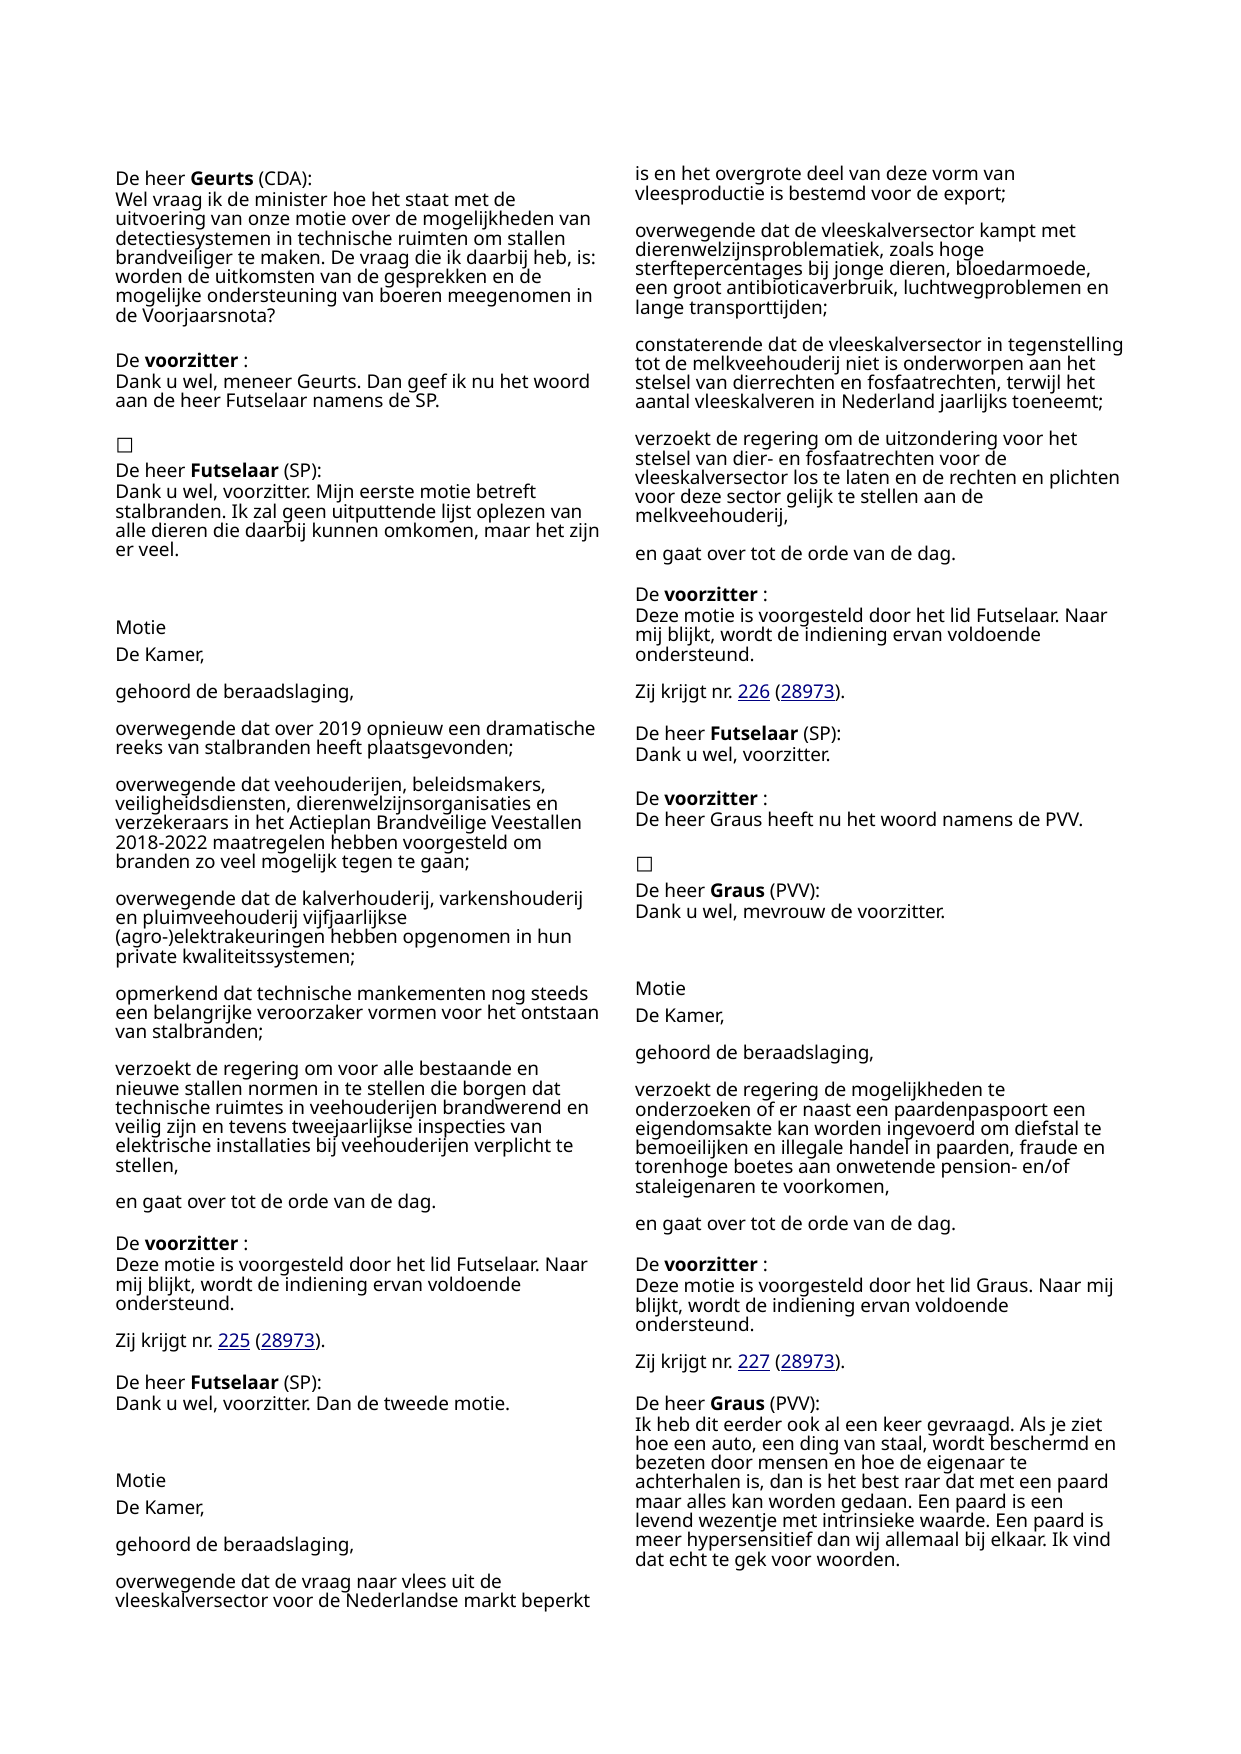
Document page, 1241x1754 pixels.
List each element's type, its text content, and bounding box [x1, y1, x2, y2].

text en gaat over tot de orde van de dag. [115, 1193, 605, 1213]
text De heer Graus heeft nu het woord namens de PVV. [635, 811, 1125, 831]
text De voorzitter : [635, 581, 1125, 607]
text Motie [115, 614, 605, 640]
text De Kamer, [115, 1499, 605, 1518]
text verzoekt de regering om voor alle bestaande en nieuwe stallen normen in te stellen die borgen dat technische ruimtes in veehouderijen brandwerend en veilig zijn en tevens tweejaarlijkse inspecties van elektrische installaties bij veehouderijen verplicht te stellen, [115, 1060, 605, 1176]
text gehoord de beraadslaging, [115, 683, 605, 702]
text overwegende dat de kalverhouderij, varkenshouderij en pluimveehouderij vijfjaarlijkse (agro-)elektrakeuringen hebben opgenomen in hun private kwaliteitssystemen; [115, 890, 605, 967]
text De heer Futselaar (SP): [635, 720, 1125, 746]
text gehoord de beraadslaging, [115, 1536, 605, 1555]
text De Kamer, [635, 1007, 1125, 1027]
text Deze motie is voorgesteld door het lid Graus. Naar mij blijkt, wordt de indiening ervan voldoende ondersteund. [635, 1277, 1125, 1335]
text Deze motie is voorgesteld door het lid Futselaar. Naar mij blijkt, wordt de indiening ervan voldoende ondersteund. [635, 607, 1125, 665]
text verzoekt de regering de mogelijkheden te onderzoeken of er naast een paardenpaspoort een eigendomsakte kan worden ingevoerd om diefstal te bemoeilijken en illegale handel in paarden, fraude en torenhoge boetes aan onwetende pension- en/of staleigenaren te voorkomen, [635, 1081, 1125, 1197]
text De heer Geurts (CDA): [115, 165, 605, 191]
text De voorzitter : [115, 347, 605, 373]
text en gaat over tot de orde van de dag. [635, 1214, 1125, 1234]
text verzoekt de regering om de uitzondering voor het stelsel van dier- en fosfaatrechten voor de vleeskalversector los te laten en de rechten en plichten voor deze sector gelijk te stellen aan de melkveehouderij, [635, 430, 1125, 527]
text Ik heb dit eerder ook al een keer gevraagd. Als je ziet hoe een auto, een ding van staal, wordt beschermd en bezeten door mensen en hoe de eigenaar te achterhalen is, dan is het best raar dat met een paard maar alles kan worden gedaan. Een paard is een levend wezentje met intrinsieke waarde. Een paard is meer hypersensitief dan wij allemaal bij elkaar. Ik vind dat echt te gek voor woorden. [635, 1416, 1125, 1570]
text overwegende dat de vraag naar vlees uit de vleeskalversector voor de Nederlandse markt beperkt [115, 1573, 605, 1611]
text Motie [115, 1467, 605, 1493]
text overwegende dat over 2019 opnieuw een dramatische reeks van stalbranden heeft plaatsgevonden; [115, 719, 605, 758]
text Dank u wel, meneer Geurts. Dan geef ik nu het woord aan de heer Futselaar namens de SP. [115, 373, 605, 411]
text Motie [635, 976, 1125, 1001]
text en gaat over tot de orde van de dag. [635, 544, 1125, 564]
text De heer Futselaar (SP): [115, 1369, 605, 1394]
text De voorzitter : [635, 786, 1125, 811]
text Wel vraag ik de minister hoe het staat met de uitvoering van onze motie over de mogelijkheden van detectiesystemen in technische ruimten om stallen brandveiliger te maken. De vraag die ik daarbij heb, is: worden de uitkomsten van de gesprekken en de mogelijke ondersteuning van boeren meegenomen in de Voorjaarsnota? [115, 191, 605, 326]
text Dank u wel, mevrouw de voorzitter. [635, 903, 1125, 922]
text Zij krijgt nr. 225 (28973). [115, 1332, 605, 1351]
text De heer Futselaar (SP): [115, 458, 605, 483]
text ⬜ [115, 432, 605, 458]
text Zij krijgt nr. 227 (28973). [635, 1353, 1125, 1372]
text overwegende dat veehouderijen, beleidsmakers, veiligheidsdiensten, dierenwelzijnsorganisaties en verzekeraars in het Actieplan Brandveilige Veestallen 2018-2022 maatregelen hebben voorgesteld om branden zo veel mogelijk tegen te gaan; [115, 776, 605, 872]
text opmerkend dat technische mankementen nog steeds een belangrijke veroorzaker vormen voor het ontstaan van stalbranden; [115, 985, 605, 1042]
text Dank u wel, voorzitter. [635, 746, 1125, 765]
text De Kamer, [115, 646, 605, 665]
text Dank u wel, voorzitter. Mijn eerste motie betreft stalbranden. Ik zal geen uitputtende lijst oplezen van alle dieren die daarbij kunnen omkomen, maar het zijn er veel. [115, 483, 605, 561]
text De heer Graus (PVV): [635, 1390, 1125, 1416]
text Dank u wel, voorzitter. Dan de tweede motie. [115, 1394, 605, 1414]
text overwegende dat de vleeskalversector kampt met dierenwelzijnsproblematiek, zoals hoge sterftepercentages bij jonge dieren, bloedarmoede, een groot antibioticaverbruik, luchtwegproblemen en lange transporttijden; [635, 222, 1125, 318]
text De voorzitter : [115, 1231, 605, 1256]
text Deze motie is voorgesteld door het lid Futselaar. Naar mij blijkt, wordt de indiening ervan voldoende ondersteund. [115, 1256, 605, 1314]
text gehoord de beraadslaging, [635, 1044, 1125, 1063]
text constaterende dat de vleeskalversector in tegenstelling tot de melkveehouderij niet is onderworpen aan het stelsel van dierrechten en fosfaatrechten, terwijl het aantal vleeskalveren in Nederland jaarlijks toeneemt; [635, 336, 1125, 413]
text De heer Graus (PVV): [635, 877, 1125, 903]
text Zij krijgt nr. 226 (28973). [635, 683, 1125, 702]
text De voorzitter : [635, 1252, 1125, 1277]
text ⬜ [635, 851, 1125, 877]
text is en het overgrote deel van deze vorm van vleesproductie is bestemd voor de export; [635, 165, 1125, 204]
